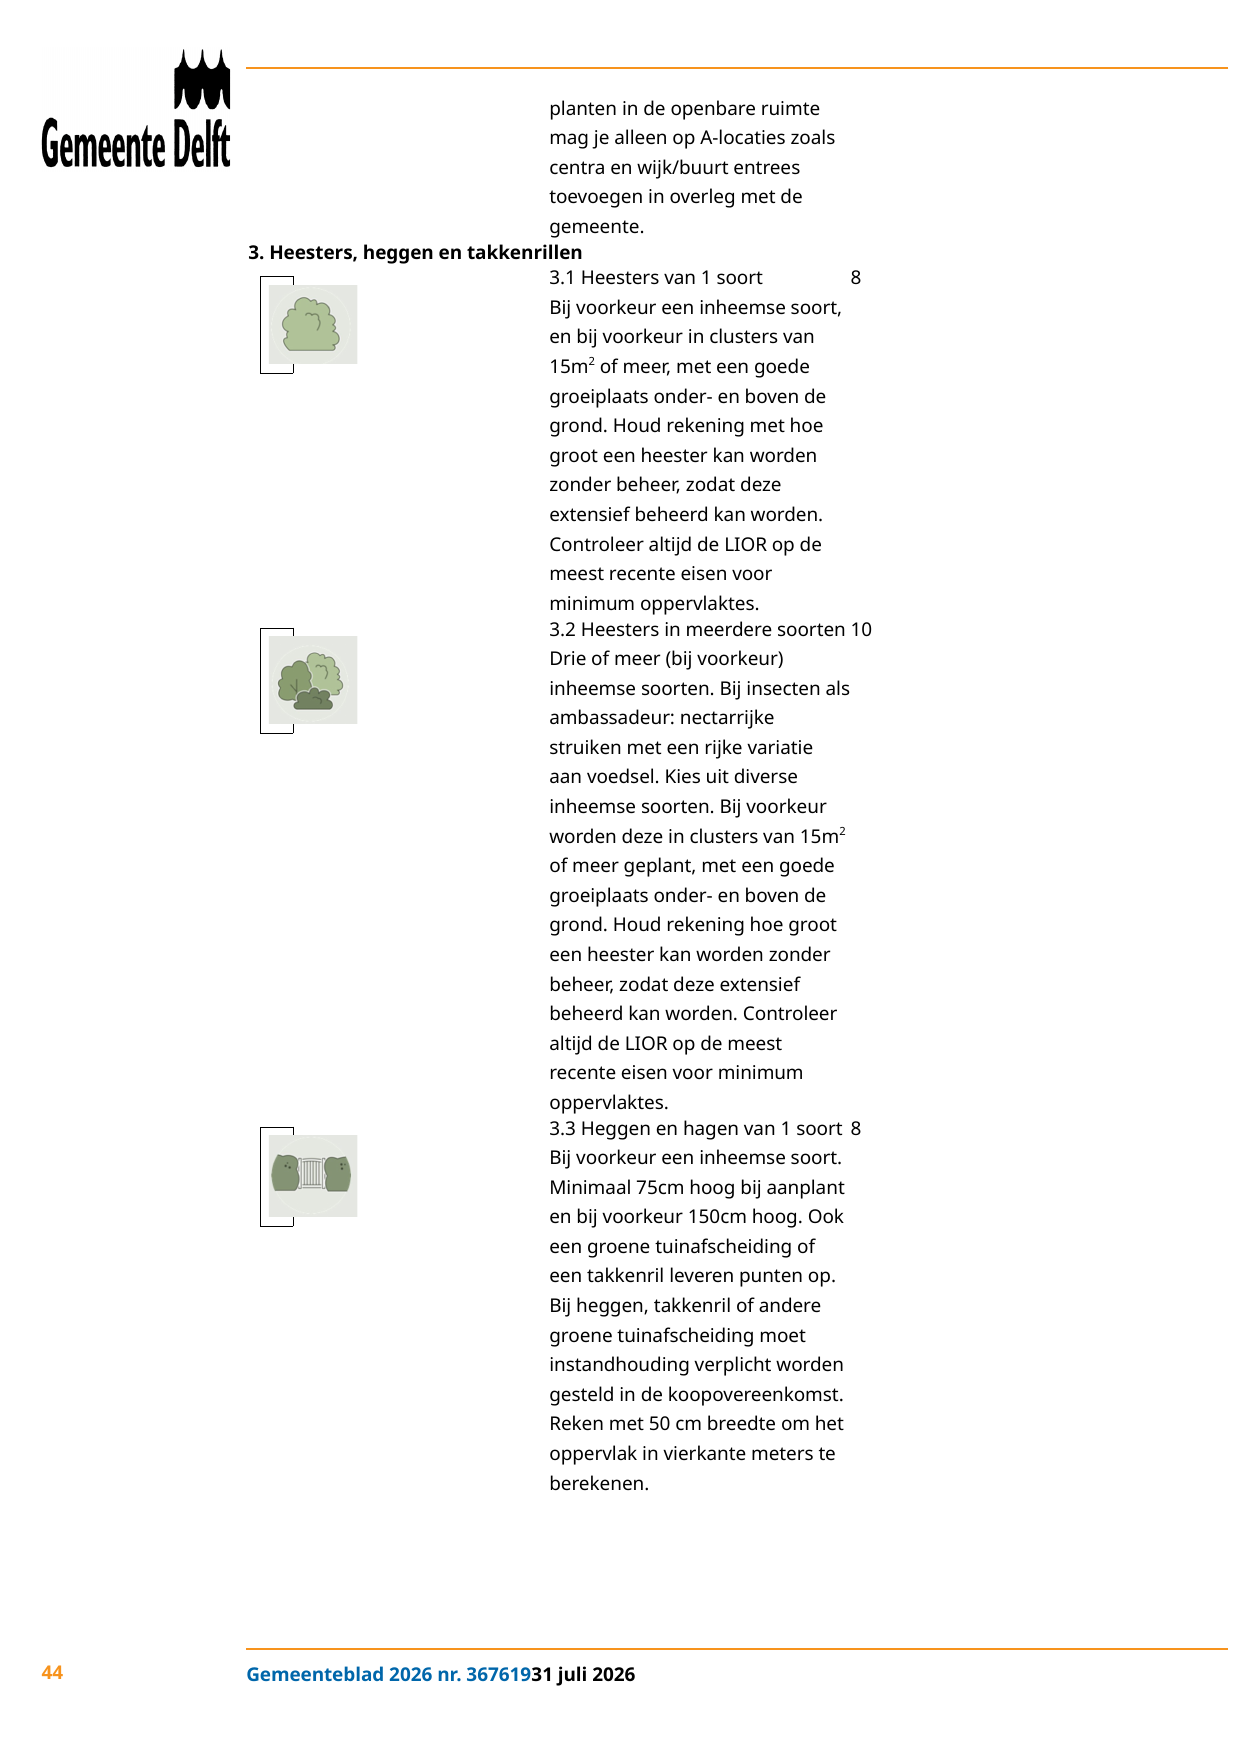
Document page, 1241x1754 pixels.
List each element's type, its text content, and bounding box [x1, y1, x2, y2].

picture [268, 285, 358, 364]
table_cell 3.1 Heesters van 1 soort Bij voorkeur een inheemse soort, en bij voorkeur in clusters van 15m2 of meer, met een goede groeiplaats onder- en boven de grond. Houd rekening met hoe groot een heester kan worden zonder beheer, zodat deze extensief beheerd kan worden. Controleer altijd de LIOR op de meest recente eisen voor minimum oppervlaktes. [549, 265, 850, 616]
table_cell [850, 95, 1152, 239]
table_cell 10 [850, 616, 1152, 1115]
table_cell planten in de openbare ruimte mag je alleen op A-locaties zoals centra en wijk/buurt entrees toevoegen in overleg met de gemeente. [549, 95, 850, 239]
table_cell [248, 616, 549, 1115]
table_cell 8 [850, 1115, 1152, 1496]
table_cell 3.2 Heesters in meerdere soorten Drie of meer (bij voorkeur) inheemse soorten. Bij insecten als ambassadeur: nectarrijke struiken met een rijke variatie aan voedsel. Kies uit diverse inheemse soorten. Bij voorkeur worden deze in clusters van 15m2 of meer geplant, met een goede groeiplaats onder- en boven de grond. Houd rekening hoe groot een heester kan worden zonder beheer, zodat deze extensief beheerd kan worden. Controleer altijd de LIOR op de meest recente eisen voor minimum oppervlaktes. [549, 616, 850, 1115]
picture [268, 636, 358, 724]
table_cell [248, 95, 549, 239]
table_cell [248, 265, 549, 616]
table_cell [248, 1115, 549, 1496]
table_cell 3. Heesters, heggen en takkenrillen [248, 239, 1152, 264]
picture [268, 1135, 358, 1217]
table_cell 3.3 Heggen en hagen van 1 soort Bij voorkeur een inheemse soort. Minimaal 75cm hoog bij aanplant en bij voorkeur 150cm hoog. Ook een groene tuinafscheiding of een takkenril leveren punten op. Bij heggen, takkenril of andere groene tuinafscheiding moet instandhouding verplicht worden gesteld in de koopovereenkomst. Reken met 50 cm breedte om het oppervlak in vierkante meters te berekenen. [549, 1115, 850, 1496]
table_cell 8 [850, 265, 1152, 616]
picture [41, 47, 231, 172]
